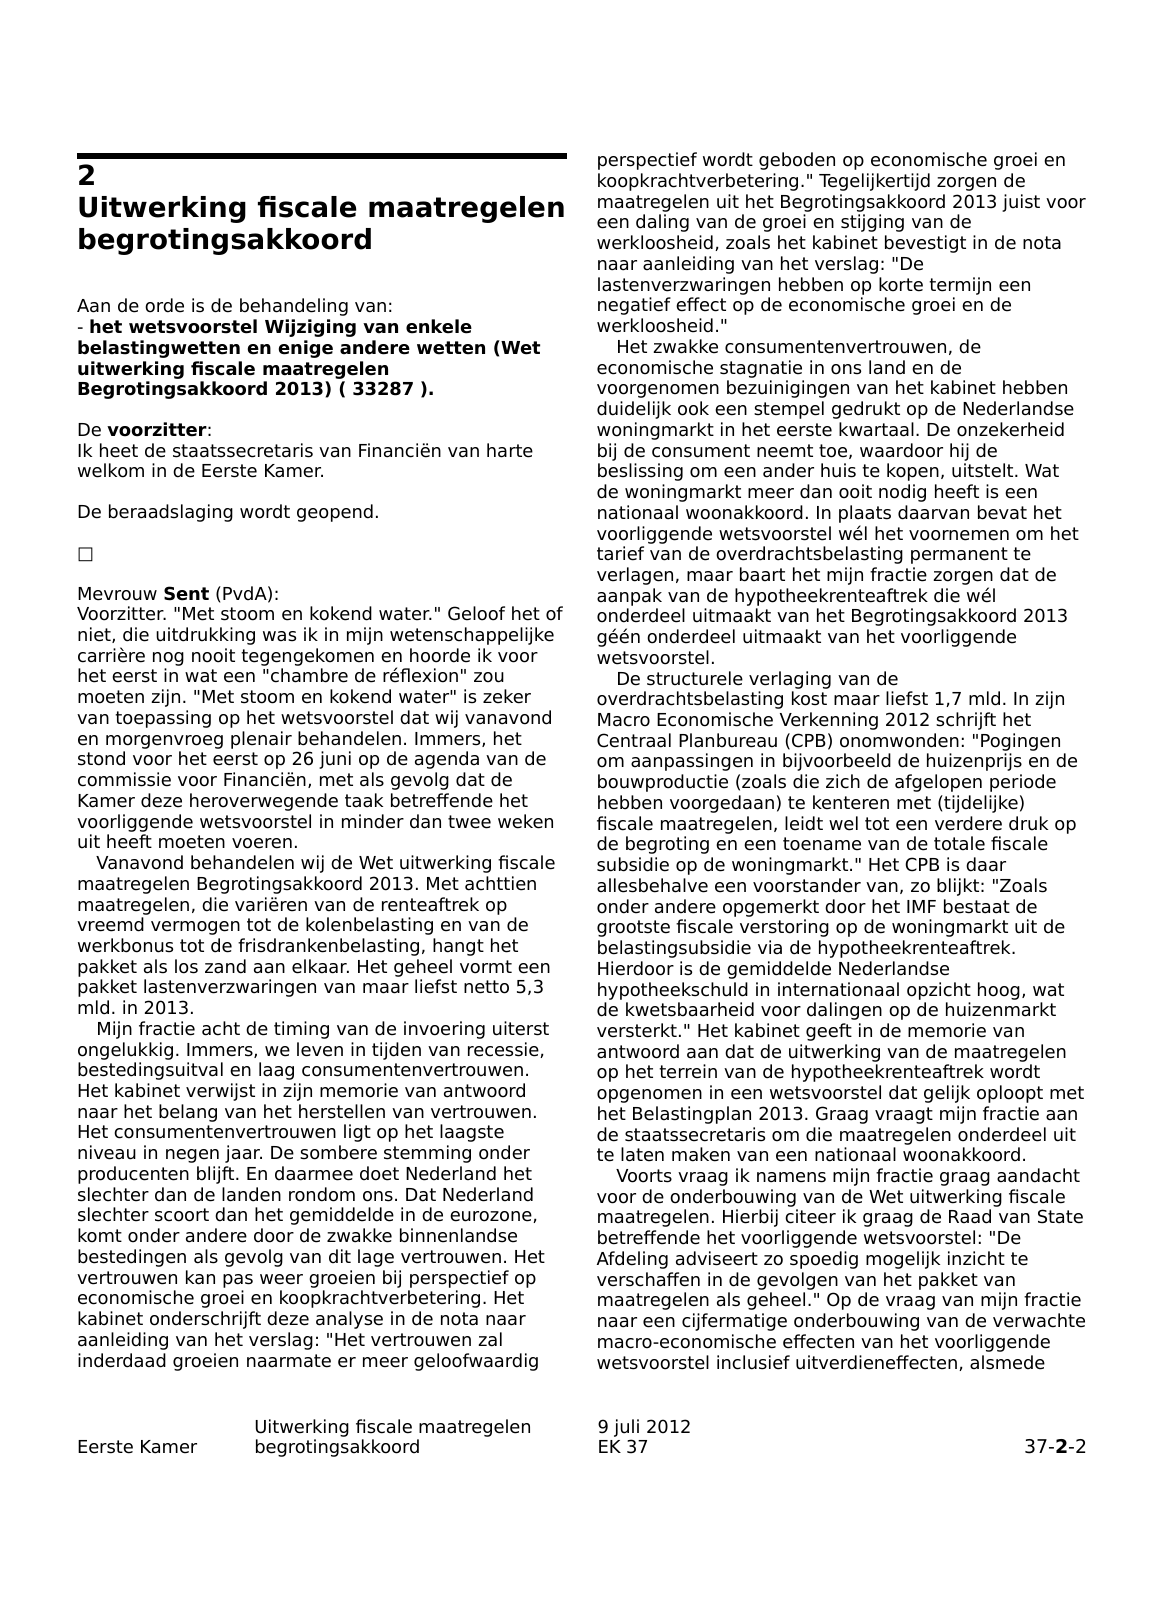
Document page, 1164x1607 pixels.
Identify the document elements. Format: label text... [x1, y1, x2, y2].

text Aan de orde is de behandeling van: [77, 296, 567, 317]
text Vanavond behandelen wij de Wet uitwerking fiscale maatregelen Begrotingsakkoord 2013. Met achttien maatregelen, die variëren van de renteaftrek op vreemd vermogen tot de kolenbelasting en van de werkbonus tot de frisdrankenbelasting, hangt het pakket als los zand aan elkaar. Het geheel vormt een pakket lastenverzwaringen van maar liefst netto 5,3 mld. in 2013. [77, 853, 567, 1019]
text Het zwakke consumentenvertrouwen, de economische stagnatie in ons land en de voorgenomen bezuinigingen van het kabinet hebben duidelijk ook een stempel gedrukt op de Nederlandse woningmarkt in het eerste kwartaal. De onzekerheid bij de consument neemt toe, waardoor hij de beslissing om een ander huis te kopen, uitstelt. Wat de woningmarkt meer dan ooit nodig heeft is een nationaal woonakkoord. In plaats daarvan bevat het voorliggende wetsvoorstel wél het voornemen om het tarief van de overdrachtsbelasting permanent te verlagen, maar baart het mijn fractie zorgen dat de aanpak van de hypotheekrenteaftrek die wél onderdeel uitmaakt van het Begrotingsakkoord 2013 géén onderdeel uitmaakt van het voorliggende wetsvoorstel. [596, 337, 1087, 668]
text - het wetsvoorstel Wijziging van enkele belastingwetten en enige andere wetten (Wet uitwerking fiscale maatregelen Begrotingsakkoord 2013) ( 33287 ). [77, 317, 567, 400]
text □ [77, 543, 567, 563]
title 2 Uitwerking fiscale maatregelen begrotingsakkoord [77, 159, 567, 256]
text De structurele verlaging van de overdrachtsbelasting kost maar liefst 1,7 mld. In zijn Macro Economische Verkenning 2012 schrijft het Centraal Planbureau (CPB) onomwonden: "Pogingen om aanpassingen in bijvoorbeeld de huizenprijs en de bouwproductie (zoals die zich de afgelopen periode hebben voorgedaan) te kenteren met (tijdelijke) fiscale maatregelen, leidt wel tot een verdere druk op de begroting en een toename van de totale fiscale subsidie op de woningmarkt." Het CPB is daar allesbehalve een voorstander van, zo blijkt: "Zoals onder andere opgemerkt door het IMF bestaat de grootste fiscale verstoring op de woningmarkt uit de belastingsubsidie via de hypotheekrenteaftrek. Hierdoor is de gemiddelde Nederlandse hypotheekschuld in internationaal opzicht hoog, wat de kwetsbaarheid voor dalingen op de huizenmarkt versterkt." Het kabinet geeft in de memorie van antwoord aan dat de uitwerking van de maatregelen op het terrein van de hypotheekrenteaftrek wordt opgenomen in een wetsvoorstel dat gelijk oploopt met het Belastingplan 2013. Graag vraagt mijn fractie aan de staatssecretaris om die maatregelen onderdeel uit te laten maken van een nationaal woonakkoord. [596, 668, 1087, 1166]
text perspectief wordt geboden op economische groei en koopkrachtverbetering." Tegelijkertijd zorgen de maatregelen uit het Begrotingsakkoord 2013 juist voor een daling van de groei en stijging van de werkloosheid, zoals het kabinet bevestigt in de nota naar aanleiding van het verslag: "De lastenverzwaringen hebben op korte termijn een negatief effect op de economische groei en de werkloosheid." [596, 150, 1087, 337]
text Mevrouw Sent (PvdA): [77, 583, 567, 604]
text De beraadslaging wordt geopend. [77, 502, 567, 523]
text De voorzitter: [77, 420, 567, 441]
text Voorts vraag ik namens mijn fractie graag aandacht voor de onderbouwing van de Wet uitwerking fiscale maatregelen. Hierbij citeer ik graag de Raad van State betreffende het voorliggende wetsvoorstel: "De Afdeling adviseert zo spoedig mogelijk inzicht te verschaffen in de gevolgen van het pakket van maatregelen als geheel." Op de vraag van mijn fractie naar een cijfermatige onderbouwing van de verwachte macro-economische effecten van het voorliggende wetsvoorstel inclusief uitverdieneffecten, alsmede [596, 1166, 1087, 1373]
text Mijn fractie acht de timing van de invoering uiterst ongelukkig. Immers, we leven in tijden van recessie, bestedingsuitval en laag consumentenvertrouwen. Het kabinet verwijst in zijn memorie van antwoord naar het belang van het herstellen van vertrouwen. Het consumentenvertrouwen ligt op het laagste niveau in negen jaar. De sombere stemming onder producenten blijft. En daarmee doet Nederland het slechter dan de landen rondom ons. Dat Nederland slechter scoort dan het gemiddelde in de eurozone, komt onder andere door de zwakke binnenlandse bestedingen als gevolg van dit lage vertrouwen. Het vertrouwen kan pas weer groeien bij perspectief op economische groei en koopkrachtverbetering. Het kabinet onderschrijft deze analyse in de nota naar aanleiding van het verslag: "Het vertrouwen zal inderdaad groeien naarmate er meer geloofwaardig [77, 1019, 567, 1371]
text Ik heet de staatssecretaris van Financiën van harte welkom in de Eerste Kamer. [77, 441, 567, 482]
text Voorzitter. "Met stoom en kokend water." Geloof het of niet, die uitdrukking was ik in mijn wetenschappelijke carrière nog nooit tegengekomen en hoorde ik voor het eerst in wat een "chambre de réflexion" zou moeten zijn. "Met stoom en kokend water" is zeker van toepassing op het wetsvoorstel dat wij vanavond en morgenvroeg plenair behandelen. Immers, het stond voor het eerst op 26 juni op de agenda van de commissie voor Financiën, met als gevolg dat de Kamer deze heroverwegende taak betreffende het voorliggende wetsvoorstel in minder dan twee weken uit heeft moeten voeren. [77, 604, 567, 853]
